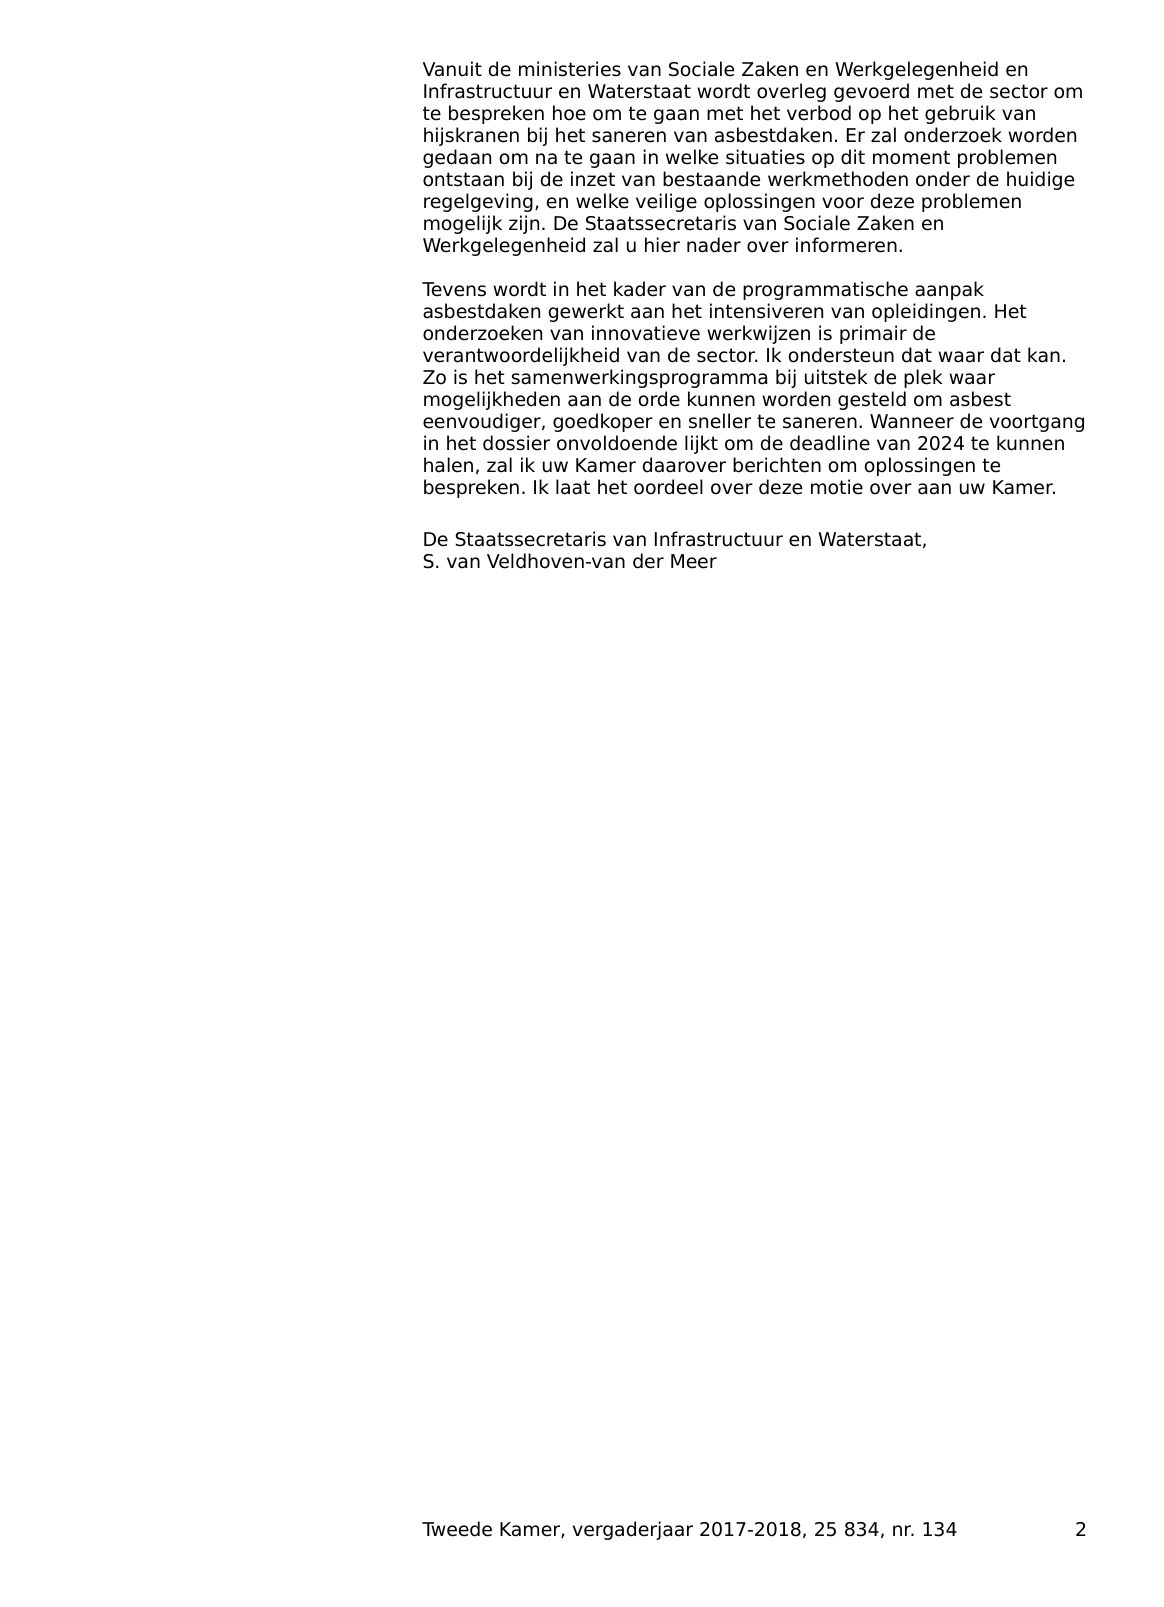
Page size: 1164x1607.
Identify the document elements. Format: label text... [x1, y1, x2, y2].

text Tevens wordt in het kader van de programmatische aanpak asbestdaken gewerkt aan het intensiveren van opleidingen. Het onderzoeken van innovatieve werkwijzen is primair de verantwoordelijkheid van de sector. Ik ondersteun dat waar dat kan. Zo is het samenwerkingsprogramma bij uitstek de plek waar mogelijkheden aan de orde kunnen worden gesteld om asbest eenvoudiger, goedkoper en sneller te saneren. Wanneer de voortgang in het dossier onvoldoende lijkt om de deadline van 2024 te kunnen halen, zal ik uw Kamer daarover berichten om oplossingen te bespreken. Ik laat het oordeel over deze motie over aan uw Kamer. [422, 279, 1087, 499]
text De Staatssecretaris van Infrastructuur en Waterstaat, S. van Veldhoven-van der Meer [422, 529, 1087, 573]
text Vanuit de ministeries van Sociale Zaken en Werkgelegenheid en Infrastructuur en Waterstaat wordt overleg gevoerd met de sector om te bespreken hoe om te gaan met het verbod op het gebruik van hijskranen bij het saneren van asbestdaken. Er zal onderzoek worden gedaan om na te gaan in welke situaties op dit moment problemen ontstaan bij de inzet van bestaande werkmethoden onder de huidige regelgeving, en welke veilige oplossingen voor deze problemen mogelijk zijn. De Staatssecretaris van Sociale Zaken en Werkgelegenheid zal u hier nader over informeren. [422, 59, 1087, 257]
